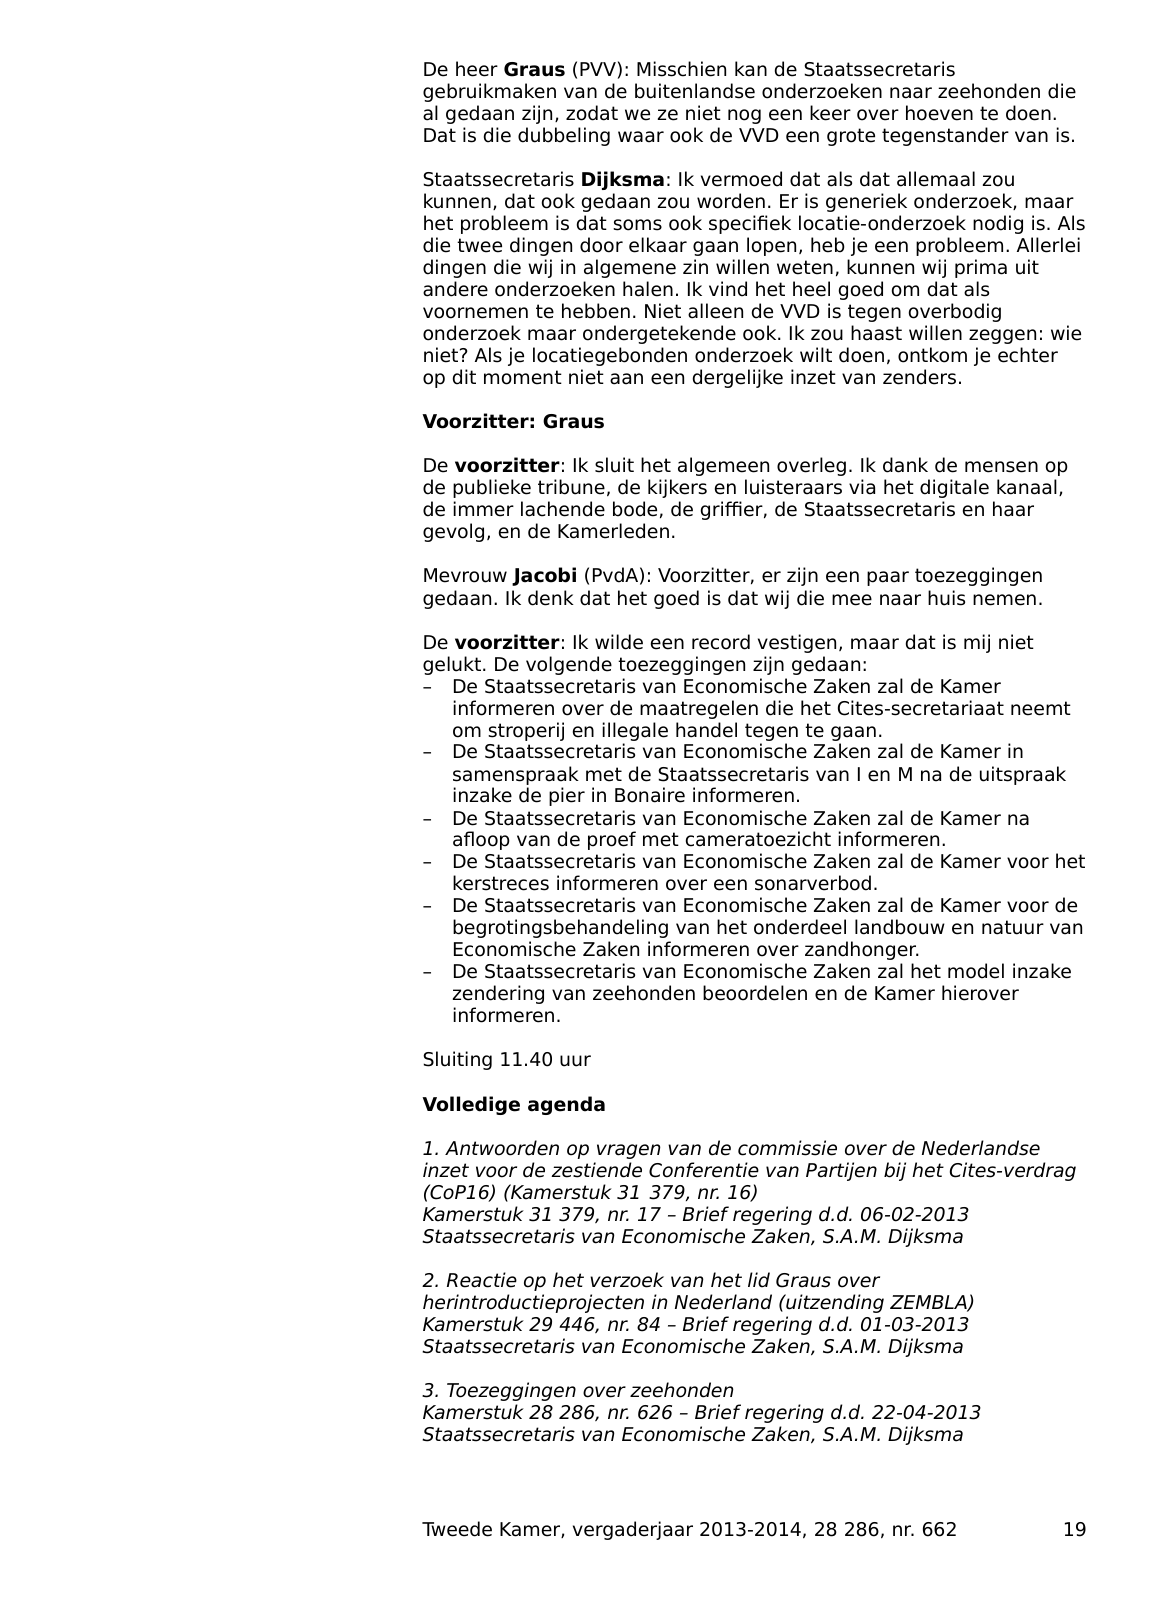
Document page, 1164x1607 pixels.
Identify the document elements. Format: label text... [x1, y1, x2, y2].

text Staatssecretaris van Economische Zaken, S.A.M. Dijksma [422, 1336, 1087, 1358]
text – De Staatssecretaris van Economische Zaken zal de Kamer na afloop van de proef met cameratoezicht informeren. [422, 807, 1087, 851]
text Kamerstuk 29 446, nr. 84 – Brief regering d.d. 01-03-2013 [422, 1314, 1087, 1336]
text Mevrouw Jacobi (PvdA): Voorzitter, er zijn een paar toezeggingen gedaan. Ik denk dat het goed is dat wij die mee naar huis nemen. [422, 565, 1087, 609]
text Staatssecretaris van Economische Zaken, S.A.M. Dijksma [422, 1226, 1087, 1248]
text Sluiting 11.40 uur [422, 1049, 1087, 1071]
text – De Staatssecretaris van Economische Zaken zal het model inzake zendering van zeehonden beoordelen en de Kamer hierover informeren. [422, 961, 1087, 1027]
text Kamerstuk 31 379, nr. 17 – Brief regering d.d. 06-02-2013 [422, 1204, 1087, 1226]
text Staatssecretaris Dijksma: Ik vermoed dat als dat allemaal zou kunnen, dat ook gedaan zou worden. Er is generiek onderzoek, maar het probleem is dat soms ook specifiek locatie-onderzoek nodig is. Als die twee dingen door elkaar gaan lopen, heb je een probleem. Allerlei dingen die wij in algemene zin willen weten, kunnen wij prima uit andere onderzoeken halen. Ik vind het heel goed om dat als voornemen te hebben. Niet alleen de VVD is tegen overbodig onderzoek maar ondergetekende ook. Ik zou haast willen zeggen: wie niet? Als je locatiegebonden onderzoek wilt doen, ontkom je echter op dit moment niet aan een dergelijke inzet van zenders. [422, 169, 1087, 389]
text 2. Reactie op het verzoek van het lid Graus over herintroductieprojecten in Nederland (uitzending ZEMBLA) [422, 1270, 1087, 1314]
subtitle Voorzitter: Graus [422, 411, 1087, 433]
text Staatssecretaris van Economische Zaken, S.A.M. Dijksma [422, 1424, 1087, 1446]
text – De Staatssecretaris van Economische Zaken zal de Kamer voor de begrotingsbehandeling van het onderdeel landbouw en natuur van Economische Zaken informeren over zandhonger. [422, 895, 1087, 961]
text – De Staatssecretaris van Economische Zaken zal de Kamer voor het kerstreces informeren over een sonarverbod. [422, 851, 1087, 895]
text De voorzitter: Ik wilde een record vestigen, maar dat is mij niet gelukt. De volgende toezeggingen zijn gedaan: [422, 632, 1087, 676]
text 3. Toezeggingen over zeehonden [422, 1380, 1087, 1402]
text De voorzitter: Ik sluit het algemeen overleg. Ik dank de mensen op de publieke tribune, de kijkers en luisteraars via het digitale kanaal, de immer lachende bode, de griffier, de Staatssecretaris en haar gevolg, en de Kamerleden. [422, 455, 1087, 543]
text – De Staatssecretaris van Economische Zaken zal de Kamer in samenspraak met de Staatssecretaris van I en M na de uitspraak inzake de pier in Bonaire informeren. [422, 741, 1087, 807]
text 1. Antwoorden op vragen van de commissie over de Nederlandse inzet voor de zestiende Conferentie van Partijen bij het Cites-verdrag (CoP16) (Kamerstuk 31 379, nr. 16) [422, 1138, 1087, 1204]
text – De Staatssecretaris van Economische Zaken zal de Kamer informeren over de maatregelen die het Cites-secretariaat neemt om stroperij en illegale handel tegen te gaan. [422, 676, 1087, 741]
text De heer Graus (PVV): Misschien kan de Staatssecretaris gebruikmaken van de buitenlandse onderzoeken naar zeehonden die al gedaan zijn, zodat we ze niet nog een keer over hoeven te doen. Dat is die dubbeling waar ook de VVD een grote tegenstander van is. [422, 59, 1087, 147]
subtitle Volledige agenda [422, 1093, 1087, 1116]
text Kamerstuk 28 286, nr. 626 – Brief regering d.d. 22-04-2013 [422, 1402, 1087, 1424]
